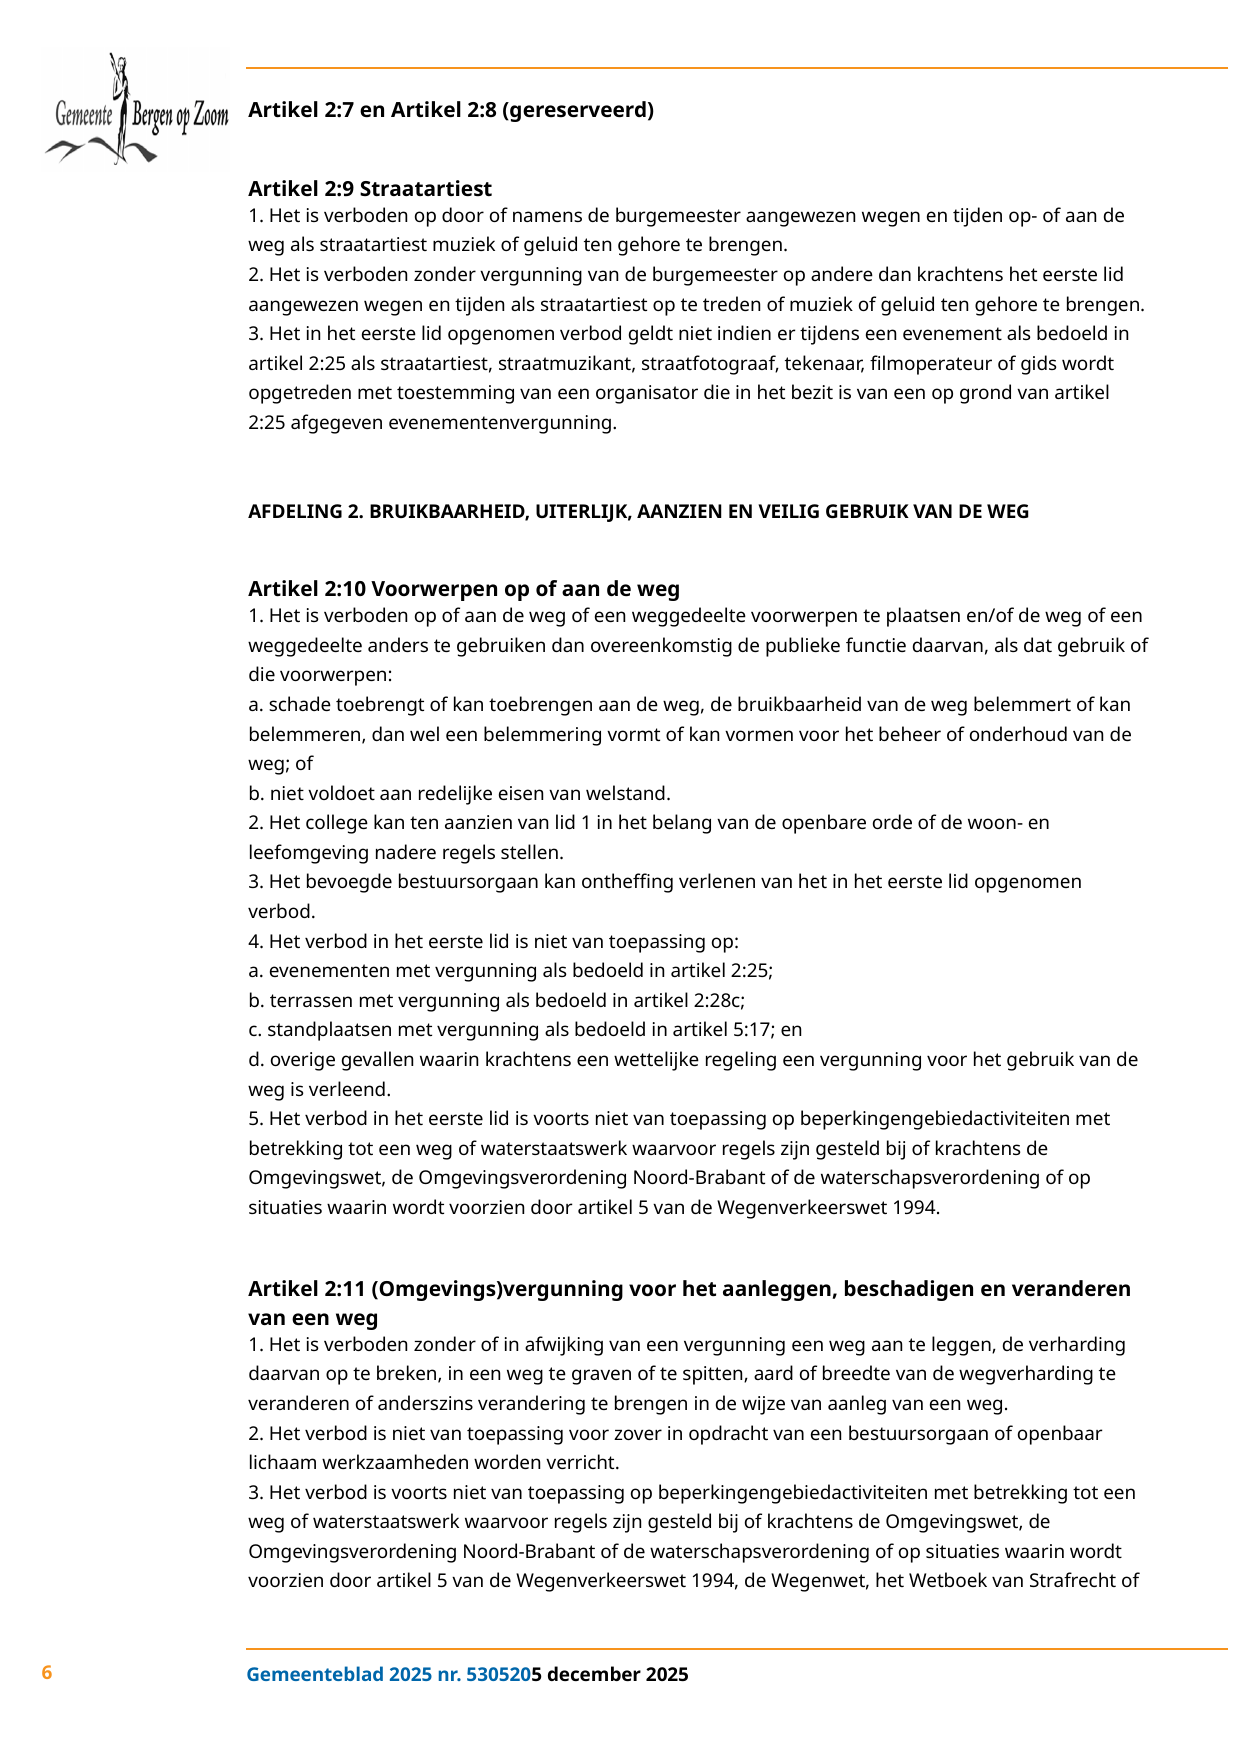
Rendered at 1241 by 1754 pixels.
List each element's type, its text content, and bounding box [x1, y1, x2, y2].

text Artikel 2:11 (Omgevings)vergunning voor het aanleggen, beschadigen en veranderen van een weg [248, 1274, 1152, 1331]
text b. terrassen met vergunning als bedoeld in artikel 2:28c; [248, 987, 1152, 1013]
picture [41, 47, 231, 172]
text AFDELING 2. BRUIKBAARHEID, UITERLIJK, AANZIEN EN VEILIG GEBRUIK VAN DE WEG [248, 498, 1152, 524]
text 3. Het in het eerste lid opgenomen verbod geldt niet indien er tijdens een evenement als bedoeld in artikel 2:25 als straatartiest, straatmuzikant, straatfotograaf, tekenaar, filmoperateur of gids wordt opgetreden met toestemming van een organisator die in het bezit is van een op grond van artikel 2:25 afgegeven evenementenvergunning. [248, 320, 1152, 435]
text 1. Het is verboden zonder of in afwijking van een vergunning een weg aan te leggen, de verharding daarvan op te breken, in een weg te graven of te spitten, aard of breedte van de wegverharding te veranderen of anderszins verandering te brengen in de wijze van aanleg van een weg. [248, 1331, 1152, 1416]
text a. schade toebrengt of kan toebrengen aan de weg, de bruikbaarheid van de weg belemmert of kan belemmeren, dan wel een belemmering vormt of kan vormen voor het beheer of onderhoud van de weg; of [248, 691, 1152, 776]
text b. niet voldoet aan redelijke eisen van welstand. [248, 780, 1152, 806]
text 3. Het verbod is voorts niet van toepassing op beperkingengebiedactiviteiten met betrekking tot een weg of waterstaatswerk waarvoor regels zijn gesteld bij of krachtens de Omgevingswet, de Omgevingsverordening Noord-Brabant of de waterschapsverordening of op situaties waarin wordt voorzien door artikel 5 van de Wegenverkeerswet 1994, de Wegenwet, het Wetboek van Strafrecht of [248, 1479, 1152, 1593]
text 3. Het bevoegde bestuursorgaan kan ontheffing verlenen van het in het eerste lid opgenomen verbod. [248, 869, 1152, 924]
text 2. Het is verboden zonder vergunning van de burgemeester op andere dan krachtens het eerste lid aangewezen wegen en tijden als straatartiest op te treden of muziek of geluid ten gehore te brengen. [248, 261, 1152, 317]
text 2. Het verbod is niet van toepassing voor zover in opdracht van een bestuursorgaan of openbaar lichaam werkzaamheden worden verricht. [248, 1420, 1152, 1475]
text Artikel 2:7 en Artikel 2:8 (gereserveerd) [248, 95, 1152, 123]
text 1. Het is verboden op of aan de weg of een weggedeelte voorwerpen te plaatsen en/of de weg of een weggedeelte anders te gebruiken dan overeenkomstig de publieke functie daarvan, als dat gebruik of die voorwerpen: [248, 602, 1152, 687]
text Artikel 2:9 Straatartiest [248, 174, 1152, 202]
text 2. Het college kan ten aanzien van lid 1 in het belang van de openbare orde of de woon- en leefomgeving nadere regels stellen. [248, 809, 1152, 865]
text 4. Het verbod in het eerste lid is niet van toepassing op: [248, 928, 1152, 954]
text d. overige gevallen waarin krachtens een wettelijke regeling een vergunning voor het gebruik van de weg is verleend. [248, 1046, 1152, 1102]
text 5. Het verbod in het eerste lid is voorts niet van toepassing op beperkingengebiedactiviteiten met betrekking tot een weg of waterstaatswerk waarvoor regels zijn gesteld bij of krachtens de Omgevingswet, de Omgevingsverordening Noord-Brabant of de waterschapsverordening of op situaties waarin wordt voorzien door artikel 5 van de Wegenverkeerswet 1994. [248, 1105, 1152, 1220]
text Artikel 2:10 Voorwerpen op of aan de weg [248, 574, 1152, 602]
text c. standplaatsen met vergunning als bedoeld in artikel 5:17; en [248, 1017, 1152, 1042]
text a. evenementen met vergunning als bedoeld in artikel 2:25; [248, 957, 1152, 983]
text 1. Het is verboden op door of namens de burgemeester aangewezen wegen en tijden op- of aan de weg als straatartiest muziek of geluid ten gehore te brengen. [248, 202, 1152, 257]
